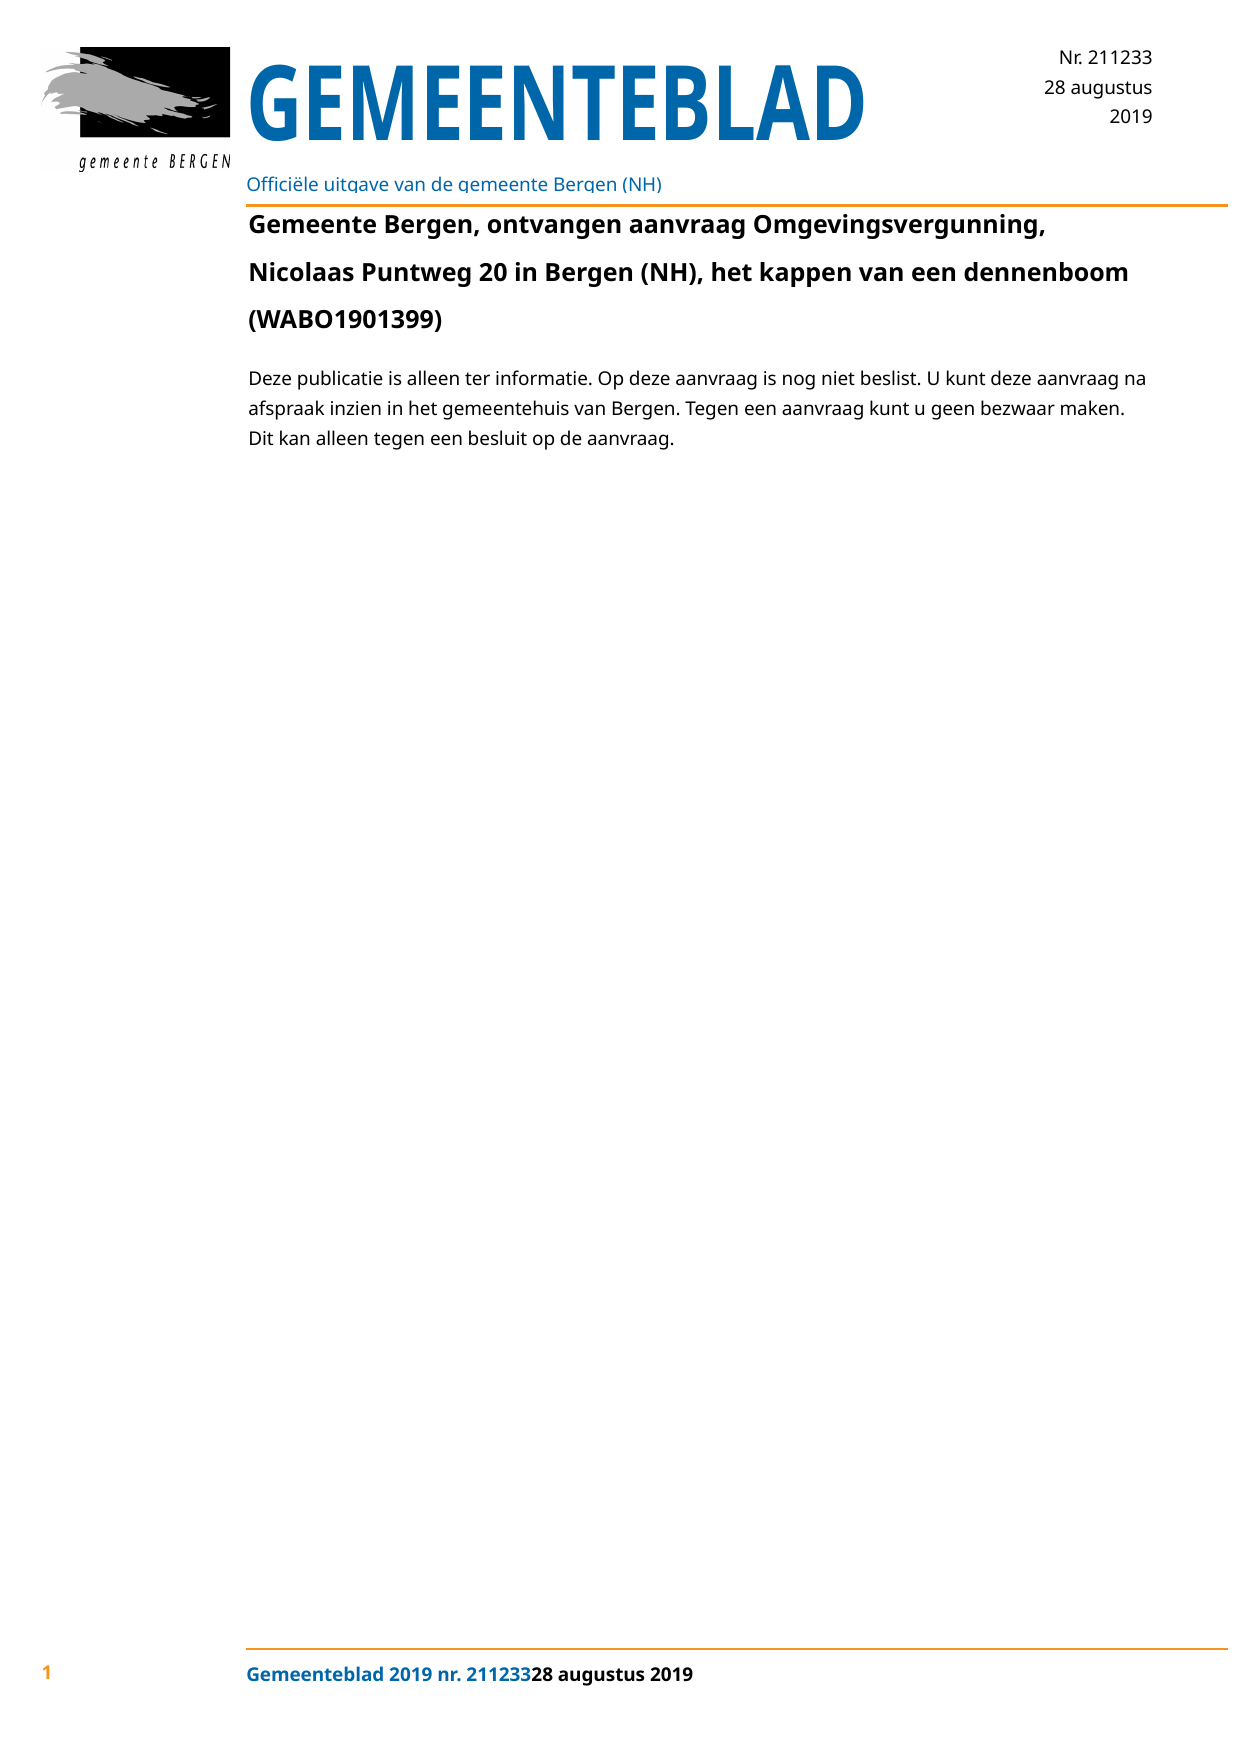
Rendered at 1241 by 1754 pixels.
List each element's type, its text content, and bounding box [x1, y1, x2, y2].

text Deze publicatie is alleen ter informatie. Op deze aanvraag is nog niet beslist. U kunt deze aanvraag na afspraak inzien in het gemeentehuis van Bergen. Tegen een aanvraag kunt u geen bezwaar maken. Dit kan alleen tegen een besluit op de aanvraag. [248, 366, 1152, 450]
text Gemeente Bergen, ontvangen aanvraag Omgevingsvergunning, Nicolaas Puntweg 20 in Bergen (NH), het kappen van een dennenboom (WABO1901399) [248, 207, 1152, 336]
picture [41, 47, 231, 172]
